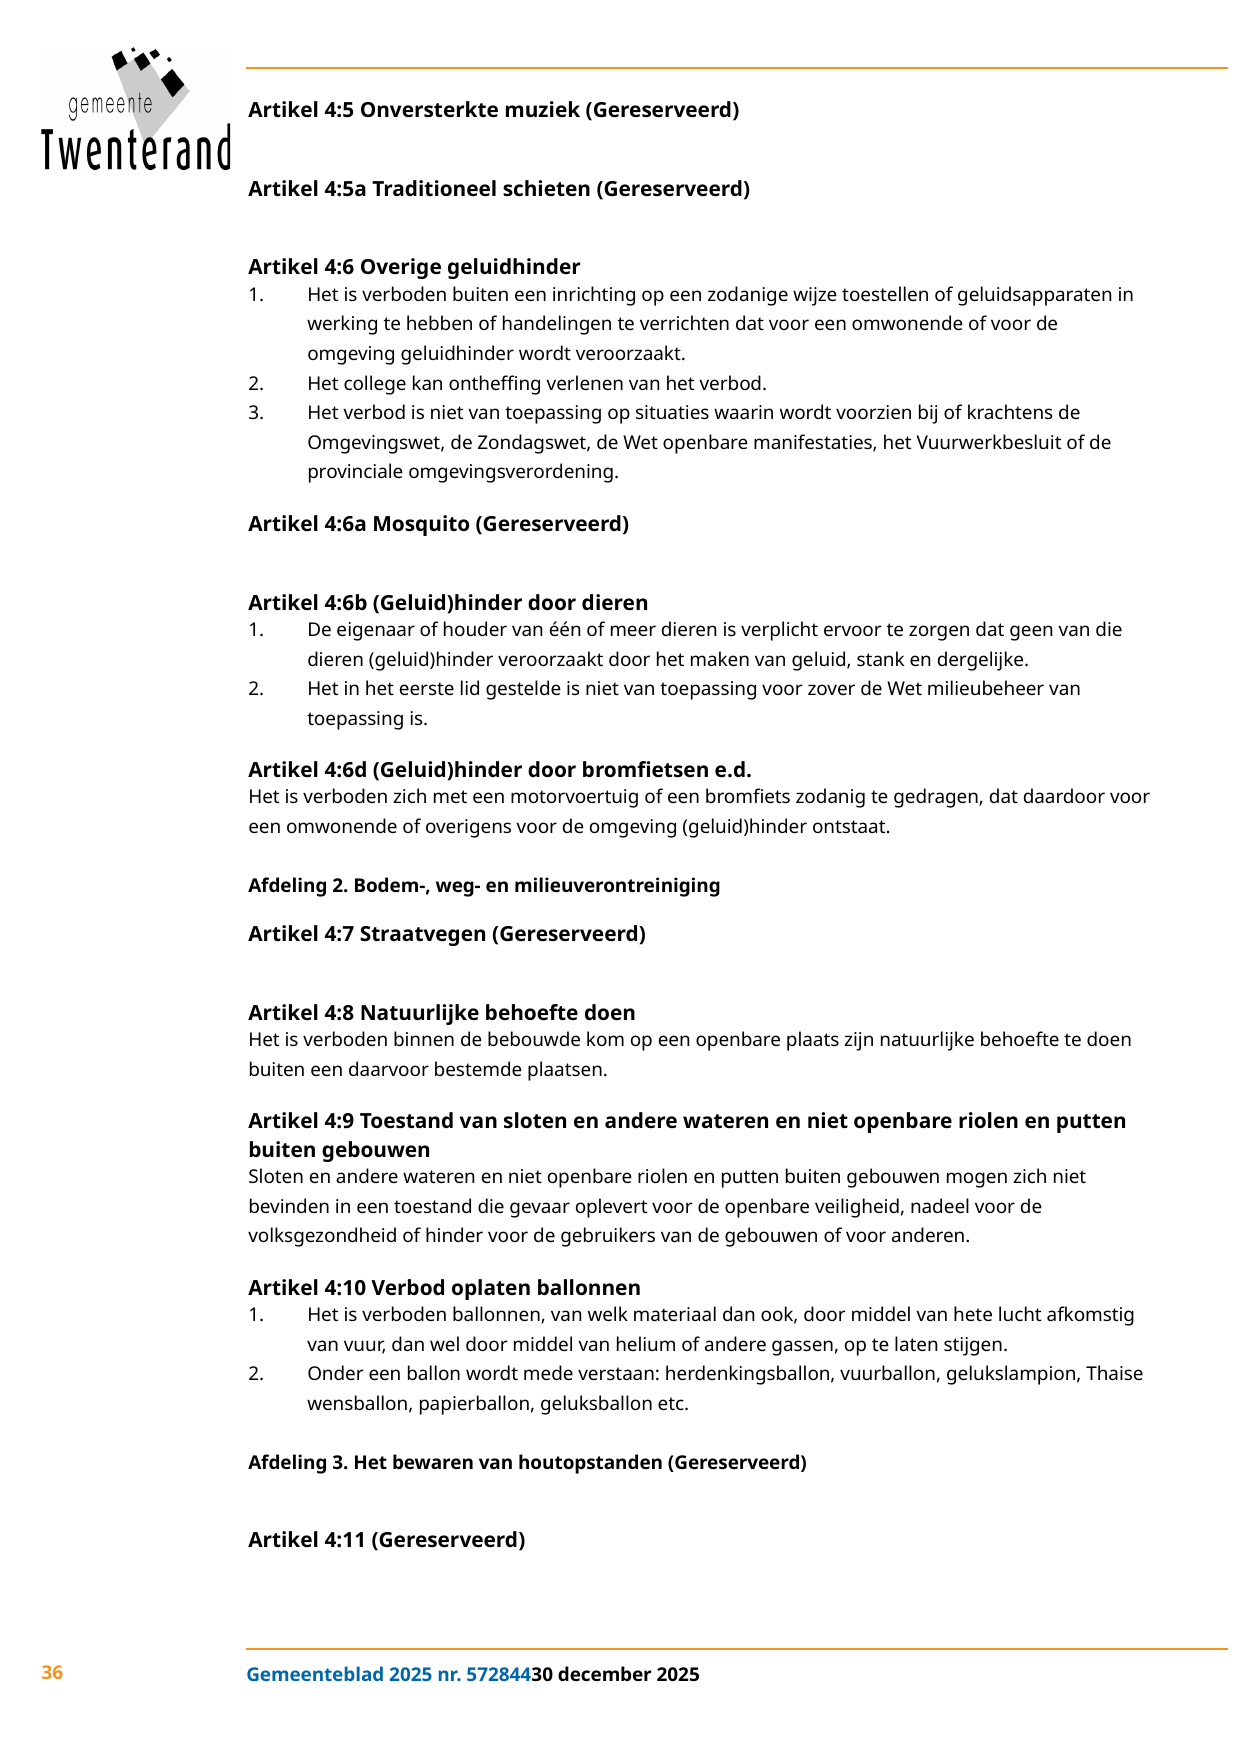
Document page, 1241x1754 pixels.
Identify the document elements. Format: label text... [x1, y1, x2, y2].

list Het is verboden ballonnen, van welk materiaal dan ook, door middel van hete lucht afkomstig van vuur, dan wel door middel van helium of andere gassen, op te laten stijgen. [248, 1301, 1152, 1357]
text Artikel 4:5 Onversterkte muziek (Gereserveerd) [248, 95, 1152, 123]
text Artikel 4:6d (Geluid)hinder door bromfietsen e.d. [248, 755, 1152, 784]
text Artikel 4:5a Traditioneel schieten (Gereserveerd) [248, 174, 1152, 202]
list Het college kan ontheffing verlenen van het verbod. [248, 370, 1152, 395]
text Artikel 4:10 Verbod oplaten ballonnen [248, 1273, 1152, 1301]
text Het is verboden binnen de bebouwde kom op een openbare plaats zijn natuurlijke behoefte te doen buiten een daarvoor bestemde plaatsen. [248, 1026, 1152, 1082]
list De eigenaar of houder van één of meer dieren is verplicht ervoor te zorgen dat geen van die dieren (geluid)hinder veroorzaakt door het maken van geluid, stank en dergelijke. [248, 616, 1152, 671]
text Artikel 4:7 Straatvegen (Gereserveerd) [248, 919, 1152, 947]
picture [41, 47, 231, 172]
text Afdeling 3. Het bewaren van houtopstanden (Gereserveerd) [248, 1449, 1152, 1475]
text Het is verboden zich met een motorvoertuig of een bromfiets zodanig te gedragen, dat daardoor voor een omwonende of overigens voor de omgeving (geluid)hinder ontstaat. [248, 784, 1152, 839]
text Artikel 4:11 (Gereserveerd) [248, 1525, 1152, 1554]
list Het is verboden buiten een inrichting op een zodanige wijze toestellen of geluidsapparaten in werking te hebben of handelingen te verrichten dat voor een omwonende of voor de omgeving geluidhinder wordt veroorzaakt. [248, 281, 1152, 366]
text Artikel 4:6a Mosquito (Gereserveerd) [248, 509, 1152, 537]
text Artikel 4:8 Natuurlijke behoefte doen [248, 998, 1152, 1026]
list Het verbod is niet van toepassing op situaties waarin wordt voorzien bij of krachtens de Omgevingswet, de Zondagswet, de Wet openbare manifestaties, het Vuurwerkbesluit of de provinciale omgevingsverordening. [248, 399, 1152, 484]
text Afdeling 2. Bodem-, weg- en milieuverontreiniging [248, 872, 1152, 898]
text Artikel 4:6b (Geluid)hinder door dieren [248, 588, 1152, 616]
text Sloten en andere wateren en niet openbare riolen en putten buiten gebouwen mogen zich niet bevinden in een toestand die gevaar oplevert voor de openbare veiligheid, nadeel voor de volksgezondheid of hinder voor de gebruikers van de gebouwen of voor anderen. [248, 1163, 1152, 1248]
text Artikel 4:9 Toestand van sloten en andere wateren en niet openbare riolen en putten buiten gebouwen [248, 1106, 1152, 1163]
list Het in het eerste lid gestelde is niet van toepassing voor zover de Wet milieubeheer van toepassing is. [248, 675, 1152, 731]
text Artikel 4:6 Overige geluidhinder [248, 252, 1152, 281]
list Onder een ballon wordt mede verstaan: herdenkingsballon, vuurballon, gelukslampion, Thaise wensballon, papierballon, geluksballon etc. [248, 1360, 1152, 1416]
